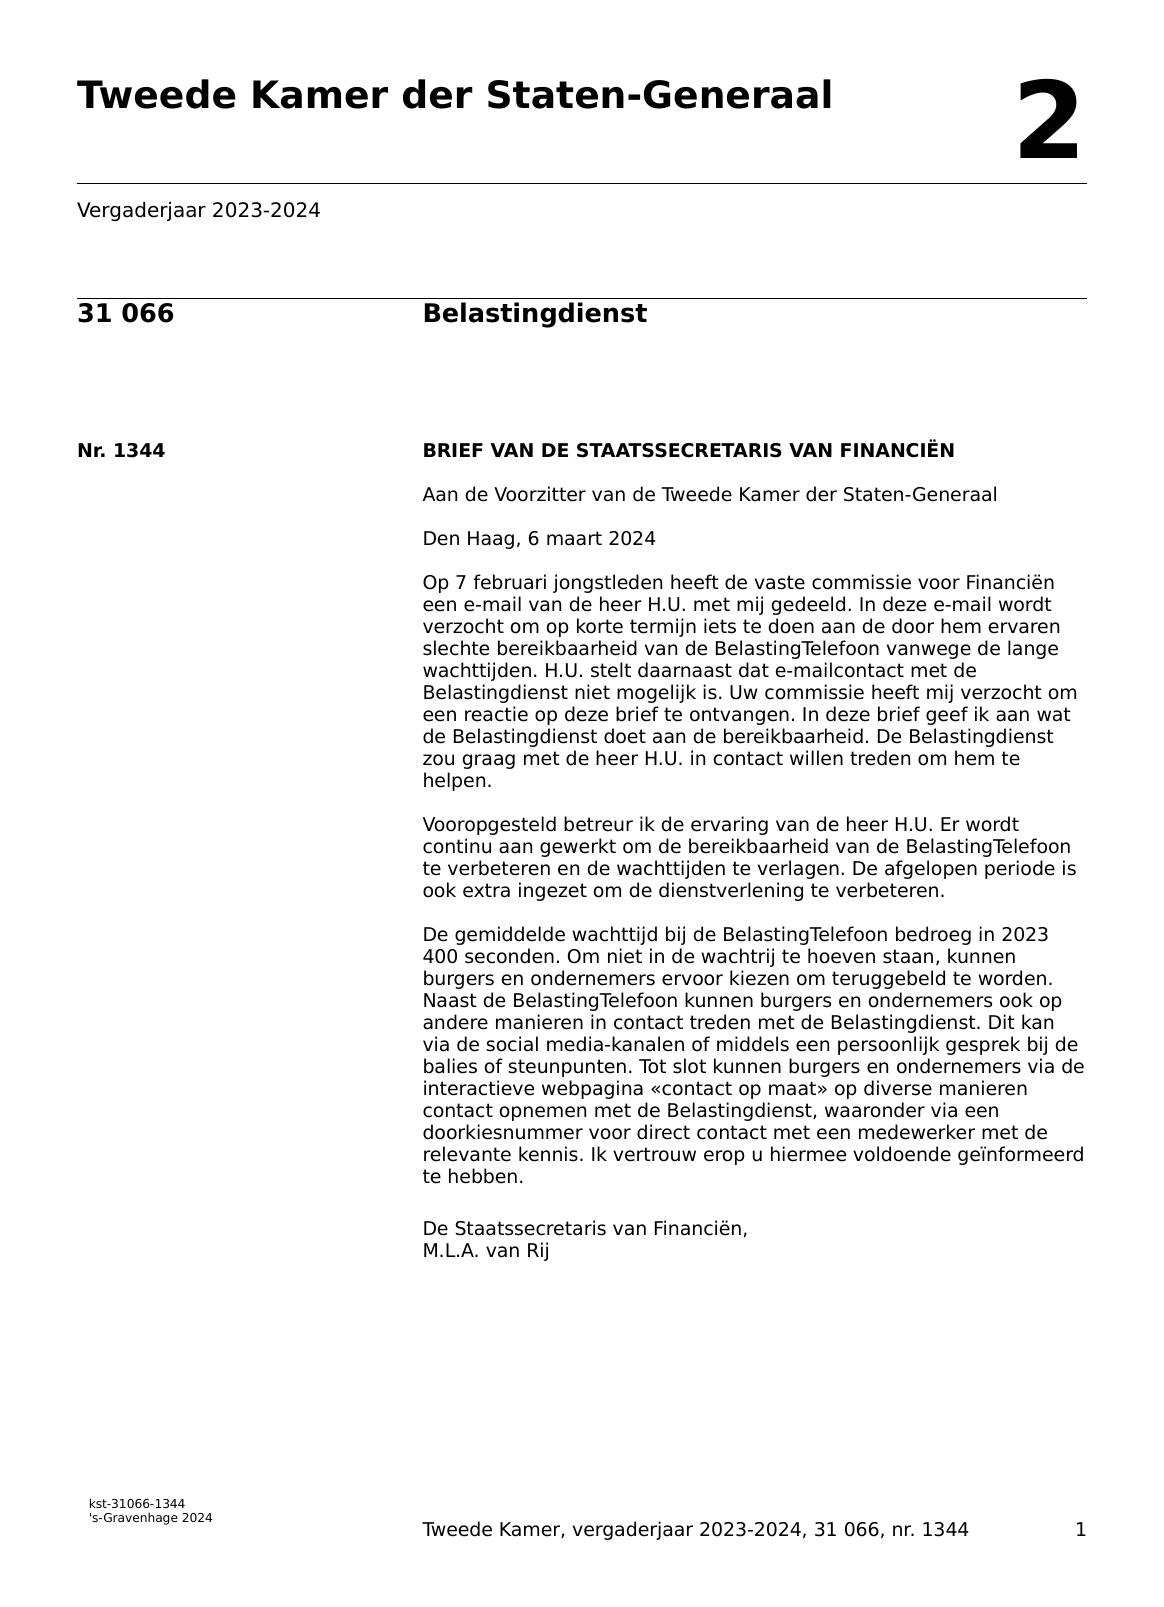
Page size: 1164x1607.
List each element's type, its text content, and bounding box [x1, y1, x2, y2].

text Op 7 februari jongstleden heeft de vaste commissie voor Financiën een e-mail van de heer H.U. met mij gedeeld. In deze e-mail wordt verzocht om op korte termijn iets te doen aan de door hem ervaren slechte bereikbaarheid van de BelastingTelefoon vanwege de lange wachttijden. H.U. stelt daarnaast dat e-mailcontact met de Belastingdienst niet mogelijk is. Uw commissie heeft mij verzocht om een reactie op deze brief te ontvangen. In deze brief geef ik aan wat de Belastingdienst doet aan de bereikbaarheid. De Belastingdienst zou graag met de heer H.U. in contact willen treden om hem te helpen. [422, 572, 1087, 792]
subtitle Nr. 1344 BRIEF VAN DE STAATSSECRETARIS VAN FINANCIËN [77, 440, 1087, 462]
table_header Tweede Kamer der Staten-Generaal [77, 59, 886, 183]
text De gemiddelde wachttijd bij de BelastingTelefoon bedroeg in 2023 400 seconden. Om niet in de wachtrij te hoeven staan, kunnen burgers en ondernemers ervoor kiezen om teruggebeld te worden. Naast de BelastingTelefoon kunnen burgers en ondernemers ook op andere manieren in contact treden met de Belastingdienst. Dit kan via de social media-kanalen of middels een persoonlijk gesprek bij de balies of steunpunten. Tot slot kunnen burgers en ondernemers via de interactieve webpagina «contact op maat» op diverse manieren contact opnemen met de Belastingdienst, waaronder via een doorkiesnummer voor direct contact met een medewerker met de relevante kennis. Ik vertrouw erop u hiermee voldoende geïnformeerd te hebben. [422, 924, 1087, 1188]
table_cell Vergaderjaar 2023-2024 [77, 184, 1087, 298]
subtitle 31 066 Belastingdienst [77, 299, 1087, 329]
text Aan de Voorzitter van de Tweede Kamer der Staten-Generaal [422, 484, 1087, 506]
table_header 2 [886, 59, 1087, 183]
text De Staatssecretaris van Financiën, M.L.A. van Rij [422, 1218, 1087, 1262]
text Den Haag, 6 maart 2024 [422, 528, 1087, 550]
text kst-31066-1344 [88, 1497, 323, 1511]
text 's-Gravenhage 2024 [88, 1511, 323, 1525]
text Vooropgesteld betreur ik de ervaring van de heer H.U. Er wordt continu aan gewerkt om de bereikbaarheid van de BelastingTelefoon te verbeteren en de wachttijden te verlagen. De afgelopen periode is ook extra ingezet om de dienstverlening te verbeteren. [422, 814, 1087, 902]
